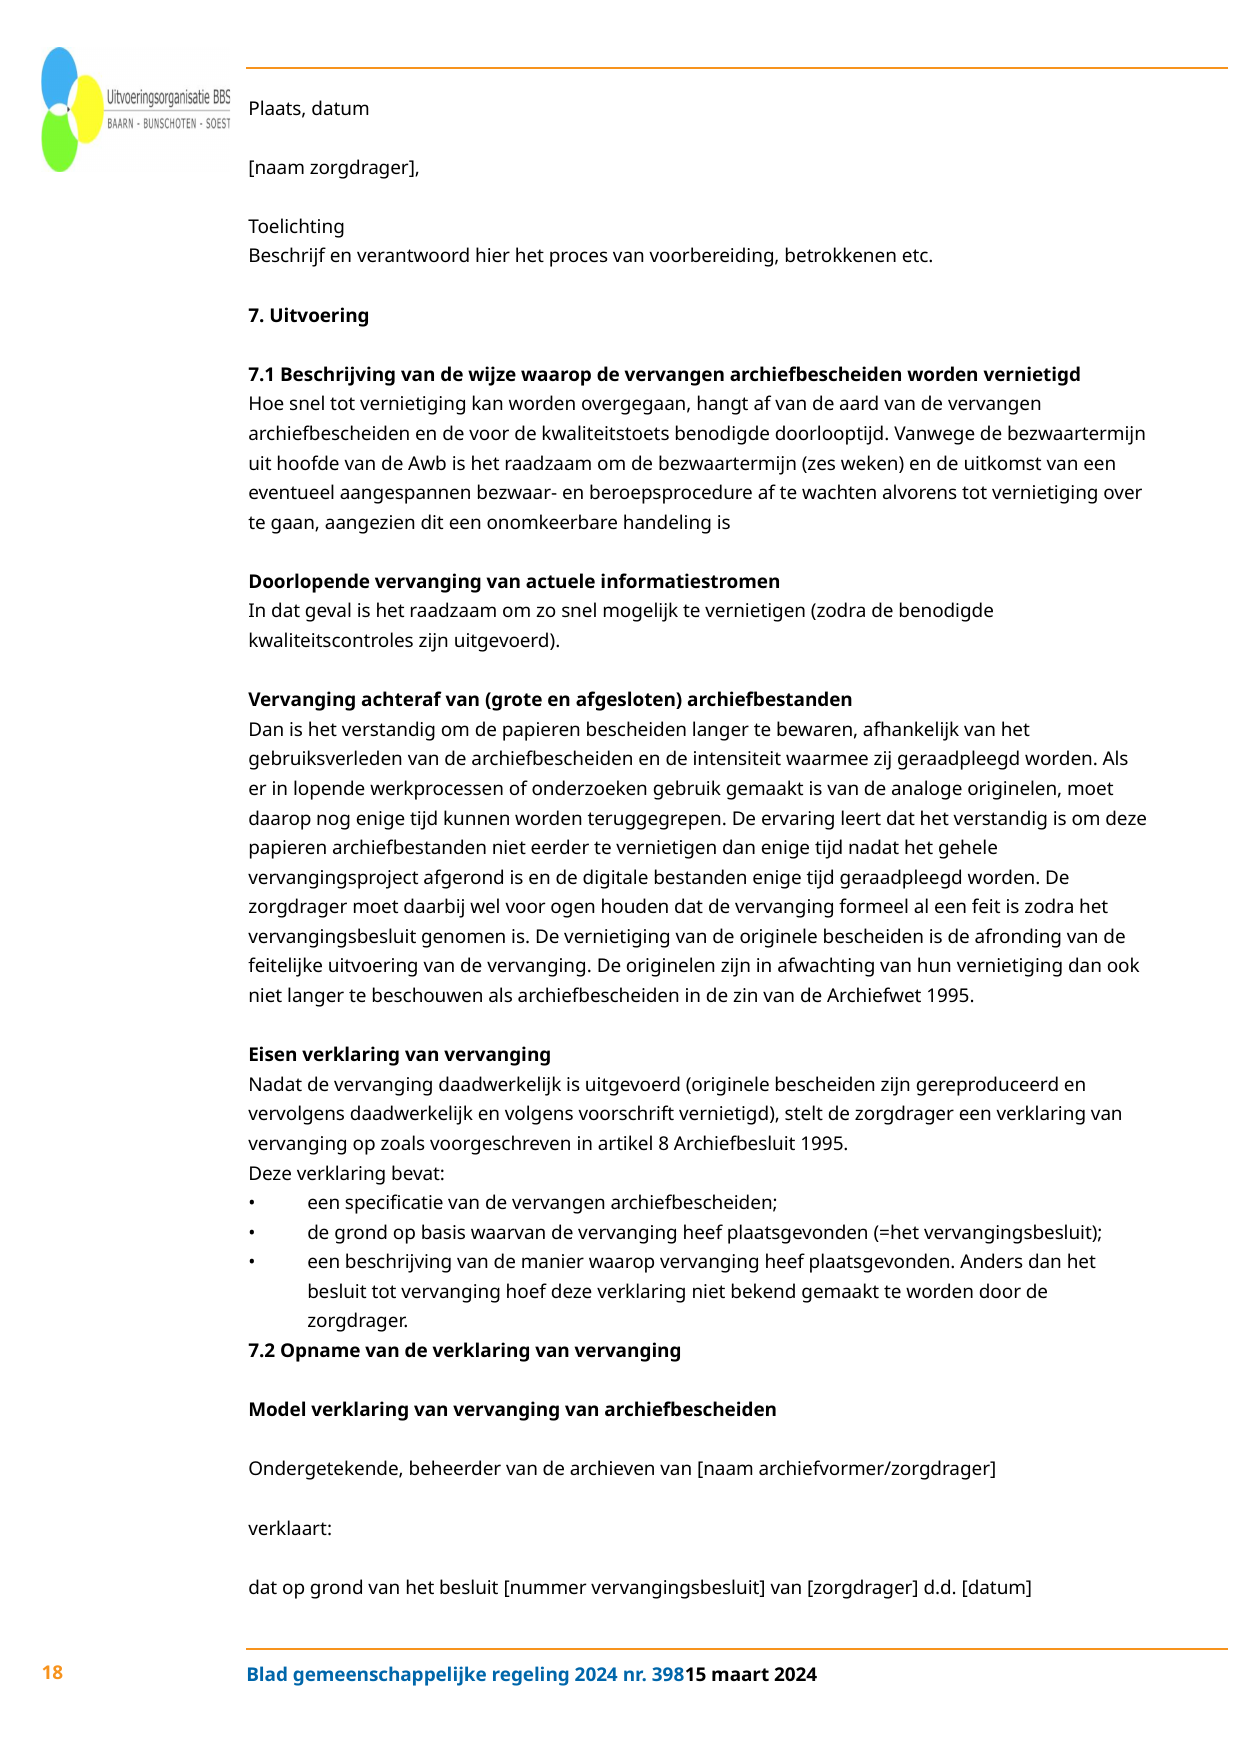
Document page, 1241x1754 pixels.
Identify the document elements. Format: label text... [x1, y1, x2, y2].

text Hoe snel tot vernietiging kan worden overgegaan, hangt af van de aard van de vervangen archiefbescheiden en de voor de kwaliteitstoets benodigde doorlooptijd. Vanwege de bezwaartermijn uit hoofde van de Awb is het raadzaam om de bezwaartermijn (zes weken) en de uitkomst van een eventueel aangespannen bezwaar- en beroepsprocedure af te wachten alvorens tot vernietiging over te gaan, aangezien dit een onomkeerbare handeling is [248, 391, 1152, 535]
text Nadat de vervanging daadwerkelijk is uitgevoerd (originele bescheiden zijn gereproduceerd en vervolgens daadwerkelijk en volgens voorschrift vernietigd), stelt de zorgdrager een verklaring van vervanging op zoals voorgeschreven in artikel 8 Archiefbesluit 1995. [248, 1071, 1152, 1156]
text Plaats, datum [248, 95, 1152, 121]
text Model verklaring van vervanging van archiefbescheiden [248, 1396, 1152, 1422]
text Toelichting [248, 213, 1152, 239]
text Deze verklaring bevat: [248, 1160, 1152, 1186]
list een beschrijving van de manier waarop vervanging heef plaatsgevonden. Anders dan het besluit tot vervanging hoef deze verklaring niet bekend gemaakt te worden door de zorgdrager. [248, 1248, 1152, 1333]
text Beschrijf en verantwoord hier het proces van voorbereiding, betrokkenen etc. [248, 243, 1152, 268]
list een specificatie van de vervangen archiefbescheiden; [248, 1189, 1152, 1215]
text 7.2 Opname van de verklaring van vervanging [248, 1337, 1152, 1363]
text Dan is het verstandig om de papieren bescheiden langer te bewaren, afhankelijk van het gebruiksverleden van de archiefbescheiden en de intensiteit waarmee zij geraadpleegd worden. Als er in lopende werkprocessen of onderzoeken gebruik gemaakt is van de analoge originelen, moet daarop nog enige tijd kunnen worden teruggegrepen. De ervaring leert dat het verstandig is om deze papieren archiefbestanden niet eerder te vernietigen dan enige tijd nadat het gehele vervangingsproject afgerond is en de digitale bestanden enige tijd geraadpleegd worden. De zorgdrager moet daarbij wel voor ogen houden dat de vervanging formeel al een feit is zodra het vervangingsbesluit genomen is. De vernietiging van de originele bescheiden is de afronding van de feitelijke uitvoering van de vervanging. De originelen zijn in afwachting van hun vernietiging dan ook niet langer te beschouwen als archiefbescheiden in de zin van de Archiefwet 1995. [248, 716, 1152, 1008]
text Vervanging achteraf van (grote en afgesloten) archiefbestanden [248, 686, 1152, 712]
picture [41, 47, 231, 172]
text verklaart: [248, 1515, 1152, 1541]
list de grond op basis waarvan de vervanging heef plaatsgevonden (=het vervangingsbesluit); [248, 1219, 1152, 1245]
text [naam zorgdrager], [248, 154, 1152, 180]
text Eisen verklaring van vervanging [248, 1041, 1152, 1067]
text 7. Uitvoering [248, 302, 1152, 328]
text Ondergetekende, beheerder van de archieven van [naam archiefvormer/zorgdrager] [248, 1456, 1152, 1481]
text dat op grond van het besluit [nummer vervangingsbesluit] van [zorgdrager] d.d. [datum] [248, 1574, 1152, 1600]
text Doorlopende vervanging van actuele informatiestromen [248, 568, 1152, 594]
text In dat geval is het raadzaam om zo snel mogelijk te vernietigen (zodra de benodigde kwaliteitscontroles zijn uitgevoerd). [248, 598, 1152, 653]
text 7.1 Beschrijving van de wijze waarop de vervangen archiefbescheiden worden vernietigd [248, 361, 1152, 387]
